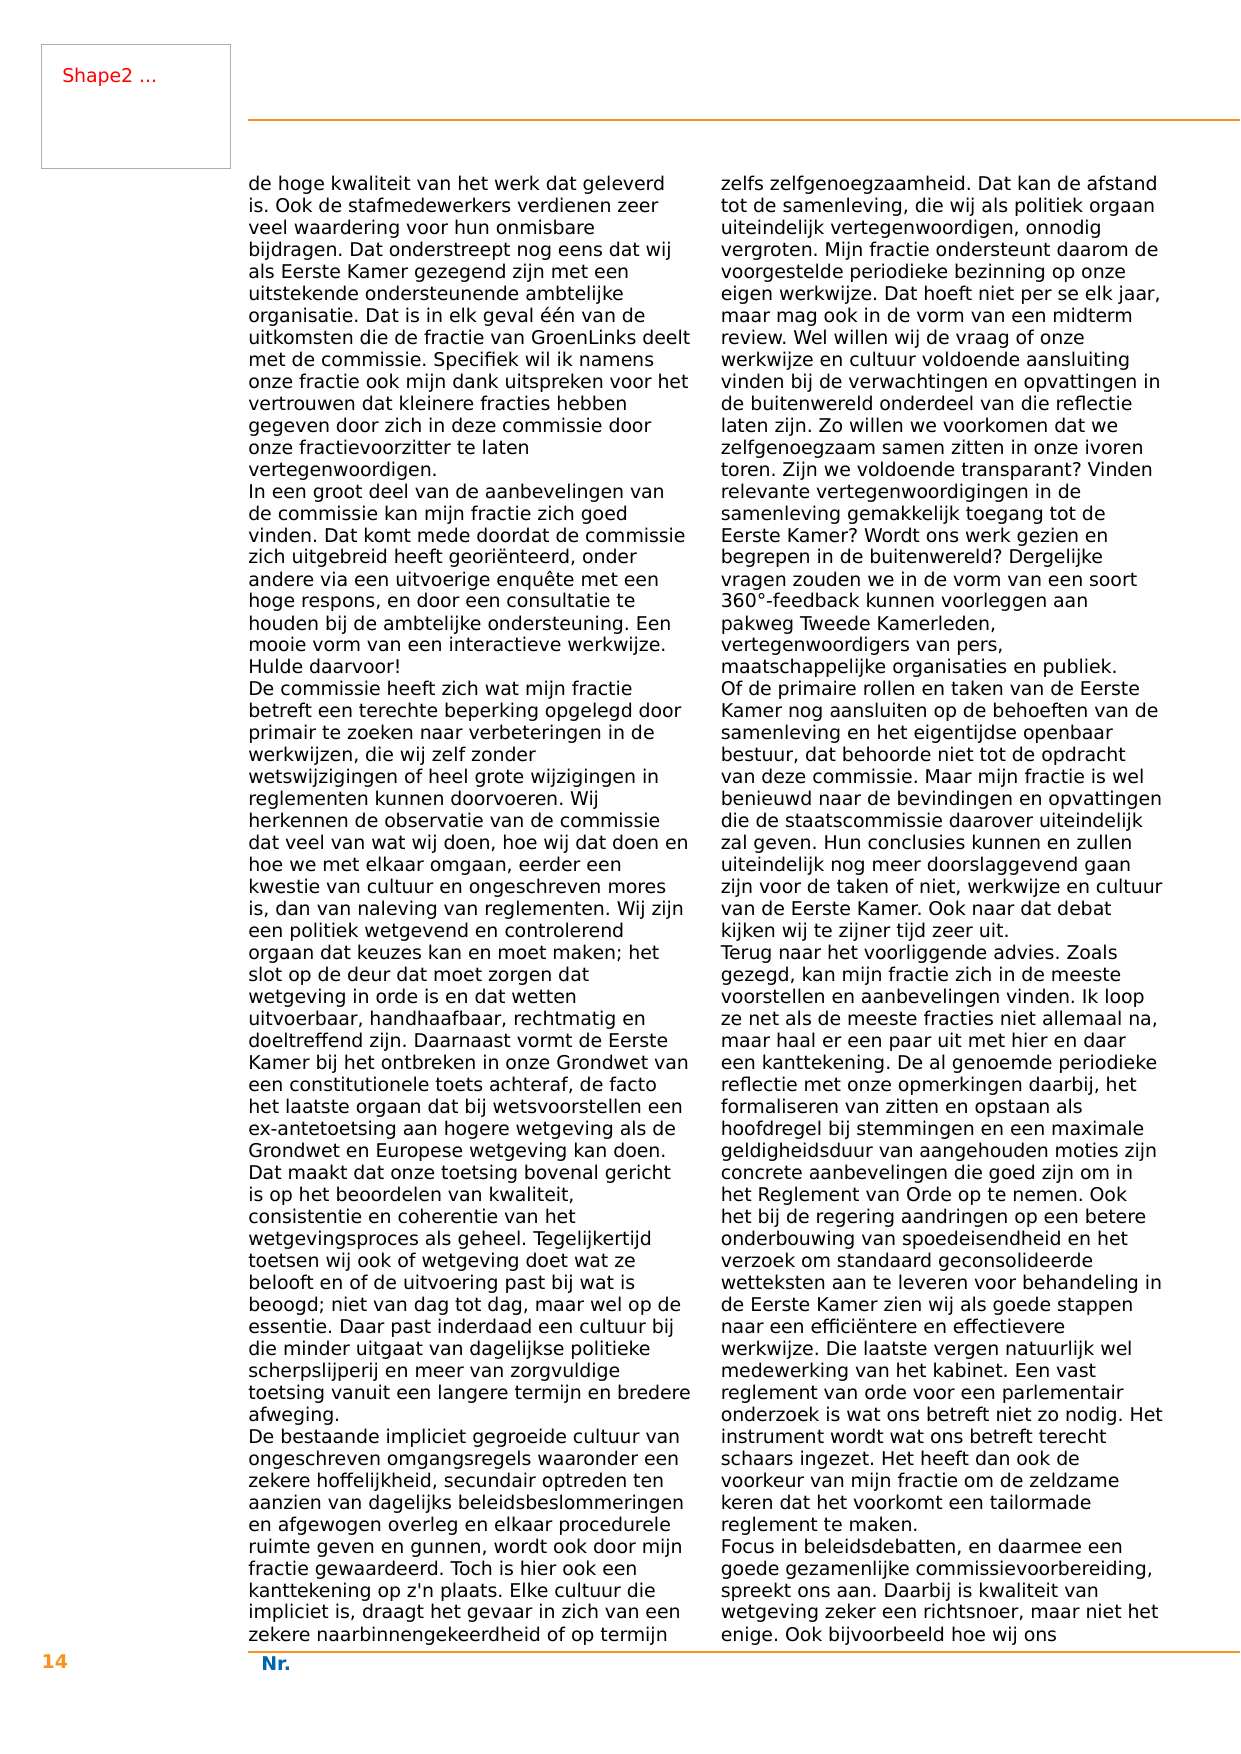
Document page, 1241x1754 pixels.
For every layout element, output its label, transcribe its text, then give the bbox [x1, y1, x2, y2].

text Of de primaire rollen en taken van de Eerste Kamer nog aansluiten op de behoeften van de samenleving en het eigentijdse openbaar bestuur, dat behoorde niet tot de opdracht van deze commissie. Maar mijn fractie is wel benieuwd naar de bevindingen en opvattingen die de staatscommissie daarover uiteindelijk zal geven. Hun conclusies kunnen en zullen uiteindelijk nog meer doorslaggevend gaan zijn voor de taken of niet, werkwijze en cultuur van de Eerste Kamer. Ook naar dat debat kijken wij te zijner tijd zeer uit. [721, 678, 1163, 942]
text De bestaande impliciet gegroeide cultuur van ongeschreven omgangsregels waaronder een zekere hoffelijkheid, secundair optreden ten aanzien van dagelijks beleidsbeslommeringen en afgewogen overleg en elkaar procedurele ruimte geven en gunnen, wordt ook door mijn fractie gewaardeerd. Toch is hier ook een kanttekening op z'n plaats. Elke cultuur die impliciet is, draagt het gevaar in zich van een zekere naarbinnengekeerdheid of op termijn [248, 1426, 691, 1645]
text Terug naar het voorliggende advies. Zoals gezegd, kan mijn fractie zich in de meeste voorstellen en aanbevelingen vinden. Ik loop ze net als de meeste fracties niet allemaal na, maar haal er een paar uit met hier en daar een kanttekening. De al genoemde periodieke reflectie met onze opmerkingen daarbij, het formaliseren van zitten en opstaan als hoofdregel bij stemmingen en een maximale geldigheidsduur van aangehouden moties zijn concrete aanbevelingen die goed zijn om in het Reglement van Orde op te nemen. Ook het bij de regering aandringen op een betere onderbouwing van spoedeisendheid en het verzoek om standaard geconsolideerde wetteksten aan te leveren voor behandeling in de Eerste Kamer zien wij als goede stappen naar een efficiëntere en effectievere werkwijze. Die laatste vergen natuurlijk wel medewerking van het kabinet. Een vast reglement van orde voor een parlementair onderzoek is wat ons betreft niet zo nodig. Het instrument wordt wat ons betreft terecht schaars ingezet. Het heeft dan ook de voorkeur van mijn fractie om de zeldzame keren dat het voorkomt een tailormade reglement te maken. [721, 942, 1163, 1536]
text de hoge kwaliteit van het werk dat geleverd is. Ook de stafmedewerkers verdienen zeer veel waardering voor hun onmisbare bijdragen. Dat onderstreept nog eens dat wij als Eerste Kamer gezegend zijn met een uitstekende ondersteunende ambtelijke organisatie. Dat is in elk geval één van de uitkomsten die de fractie van GroenLinks deelt met de commissie. Specifiek wil ik namens onze fractie ook mijn dank uitspreken voor het vertrouwen dat kleinere fracties hebben gegeven door zich in deze commissie door onze fractievoorzitter te laten vertegenwoordigen. [248, 173, 691, 481]
text Focus in beleidsdebatten, en daarmee een goede gezamenlijke commissievoorbereiding, spreekt ons aan. Daarbij is kwaliteit van wetgeving zeker een richtsnoer, maar niet het enige. Ook bijvoorbeeld hoe wij ons [721, 1536, 1163, 1645]
text De commissie heeft zich wat mijn fractie betreft een terechte beperking opgelegd door primair te zoeken naar verbeteringen in de werkwijzen, die wij zelf zonder wetswijzigingen of heel grote wijzigingen in reglementen kunnen doorvoeren. Wij herkennen de observatie van de commissie dat veel van wat wij doen, hoe wij dat doen en hoe we met elkaar omgaan, eerder een kwestie van cultuur en ongeschreven mores is, dan van naleving van reglementen. Wij zijn een politiek wetgevend en controlerend orgaan dat keuzes kan en moet maken; het slot op de deur dat moet zorgen dat wetgeving in orde is en dat wetten uitvoerbaar, handhaafbaar, rechtmatig en doeltreffend zijn. Daarnaast vormt de Eerste Kamer bij het ontbreken in onze Grondwet van een constitutionele toets achteraf, de facto het laatste orgaan dat bij wetsvoorstellen een ex-antetoetsing aan hogere wetgeving als de Grondwet en Europese wetgeving kan doen. Dat maakt dat onze toetsing bovenal gericht is op het beoordelen van kwaliteit, consistentie en coherentie van het wetgevingsproces als geheel. Tegelijkertijd toetsen wij ook of wetgeving doet wat ze belooft en of de uitvoering past bij wat is beoogd; niet van dag tot dag, maar wel op de essentie. Daar past inderdaad een cultuur bij die minder uitgaat van dagelijkse politieke scherpslijperij en meer van zorgvuldige toetsing vanuit een langere termijn en bredere afweging. [248, 678, 691, 1426]
text zelfs zelfgenoegzaamheid. Dat kan de afstand tot de samenleving, die wij als politiek orgaan uiteindelijk vertegenwoordigen, onnodig vergroten. Mijn fractie ondersteunt daarom de voorgestelde periodieke bezinning op onze eigen werkwijze. Dat hoeft niet per se elk jaar, maar mag ook in de vorm van een midterm review. Wel willen wij de vraag of onze werkwijze en cultuur voldoende aansluiting vinden bij de verwachtingen en opvattingen in de buitenwereld onderdeel van die reflectie laten zijn. Zo willen we voorkomen dat we zelfgenoegzaam samen zitten in onze ivoren toren. Zijn we voldoende transparant? Vinden relevante vertegenwoordigingen in de samenleving gemakkelijk toegang tot de Eerste Kamer? Wordt ons werk gezien en begrepen in de buitenwereld? Dergelijke vragen zouden we in de vorm van een soort 360°-feedback kunnen voorleggen aan pakweg Tweede Kamerleden, vertegenwoordigers van pers, maatschappelijke organisaties en publiek. [721, 173, 1163, 678]
text In een groot deel van de aanbevelingen van de commissie kan mijn fractie zich goed vinden. Dat komt mede doordat de commissie zich uitgebreid heeft georiënteerd, onder andere via een uitvoerige enquête met een hoge respons, en door een consultatie te houden bij de ambtelijke ondersteuning. Een mooie vorm van een interactieve werkwijze. Hulde daarvoor! [248, 481, 691, 678]
